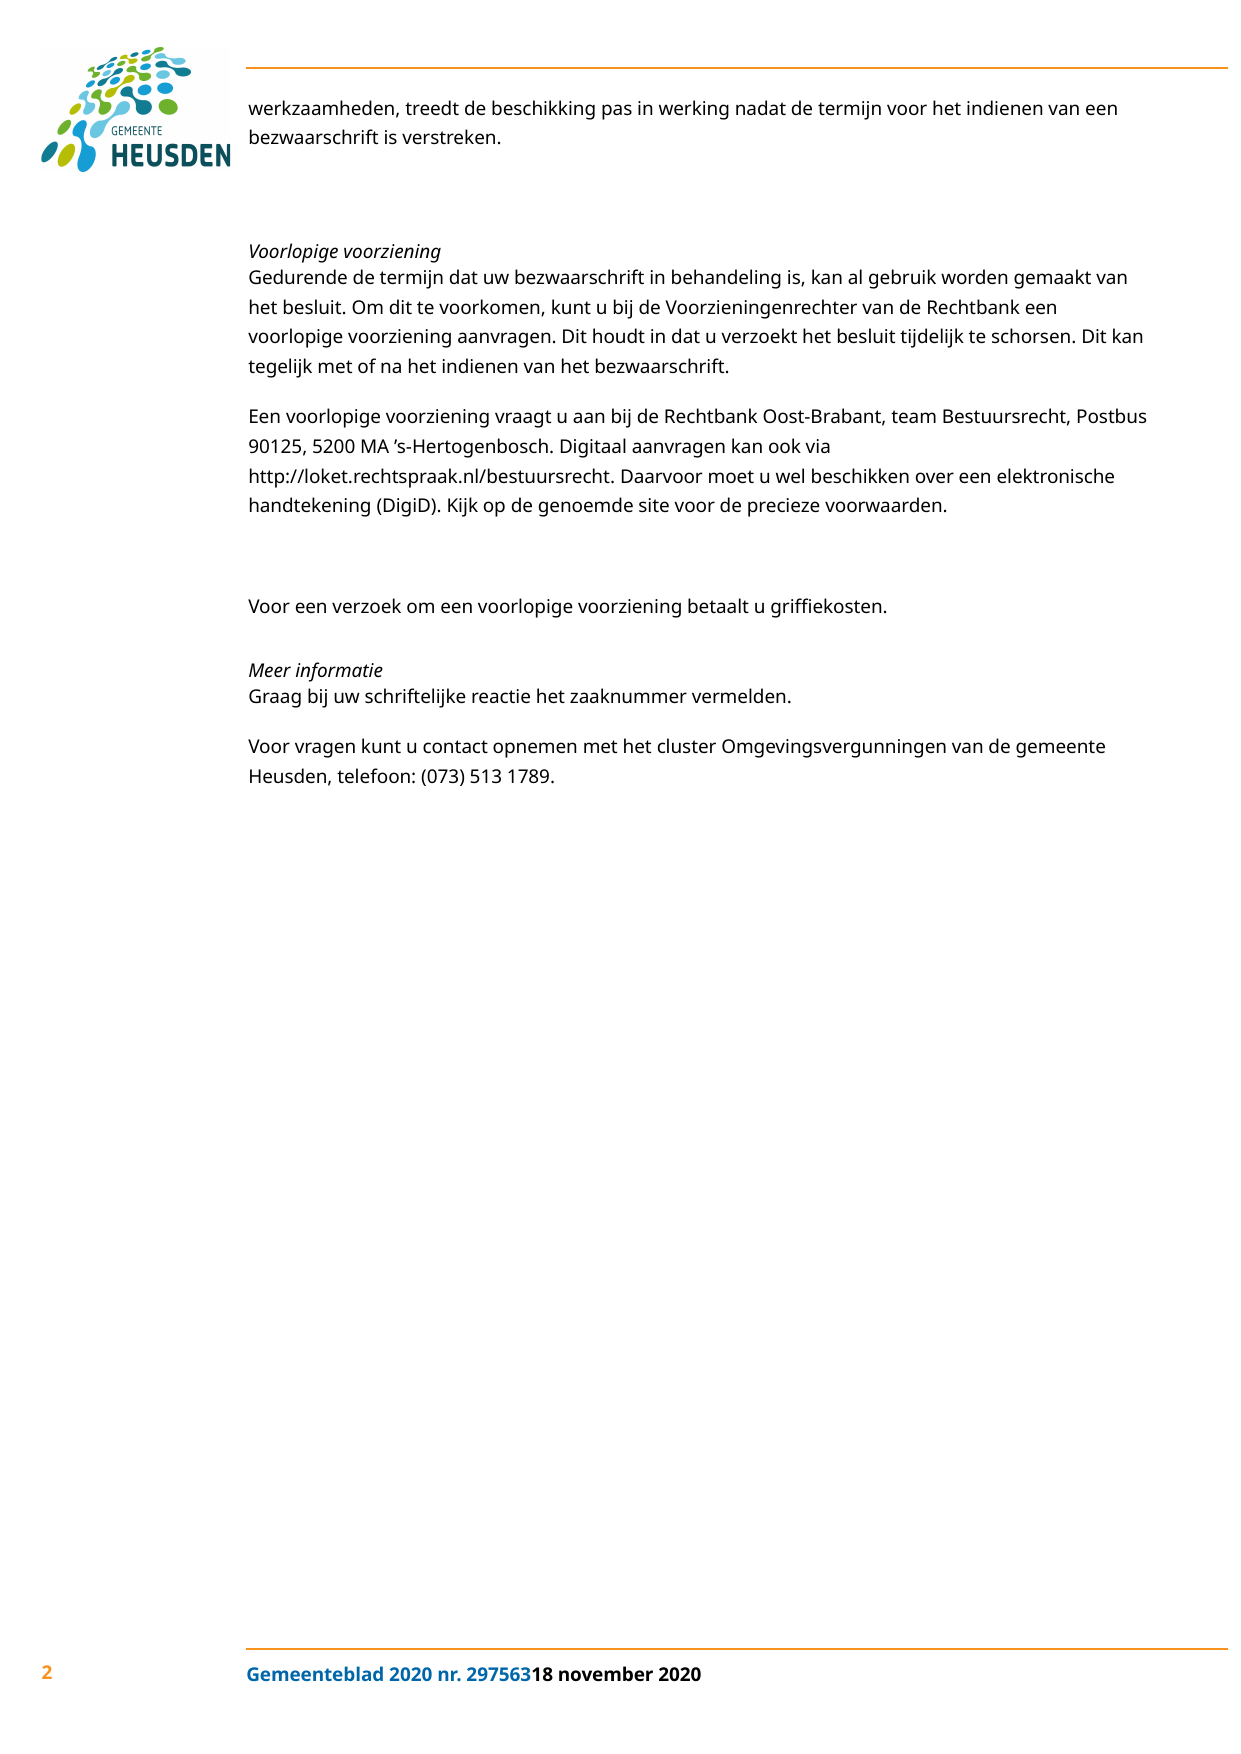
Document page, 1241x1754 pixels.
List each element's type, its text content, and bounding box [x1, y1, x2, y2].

text Voor vragen kunt u contact opnemen met het cluster Omgevingsvergunningen van de gemeente Heusden, telefoon: (073) 513 1789. [248, 733, 1152, 789]
text Voorlopige voorziening [248, 239, 1152, 264]
picture [41, 47, 231, 172]
text werkzaamheden, treedt de beschikking pas in werking nadat de termijn voor het indienen van een bezwaarschrift is verstreken. [248, 95, 1152, 150]
text Meer informatie [248, 657, 1152, 683]
text Graag bij uw schriftelijke reactie het zaaknummer vermelden. [248, 683, 1152, 709]
text Een voorlopige voorziening vraagt u aan bij de Rechtbank Oost-Brabant, team Bestuursrecht, Postbus 90125, 5200 MA ’s-Hertogenbosch. Digitaal aanvragen kan ook via http://loket.rechtspraak.nl/bestuursrecht. Daarvoor moet u wel beschikken over een elektronische handtekening (DigiD). Kijk op de genoemde site voor de precieze voorwaarden. [248, 404, 1152, 518]
text Gedurende de termijn dat uw bezwaarschrift in behandeling is, kan al gebruik worden gemaakt van het besluit. Om dit te voorkomen, kunt u bij de Voorzieningenrechter van de Rechtbank een voorlopige voorziening aanvragen. Dit houdt in dat u verzoekt het besluit tijdelijk te schorsen. Dit kan tegelijk met of na het indienen van het bezwaarschrift. [248, 264, 1152, 379]
text Voor een verzoek om een voorlopige voorziening betaalt u griffiekosten. [248, 593, 1152, 619]
